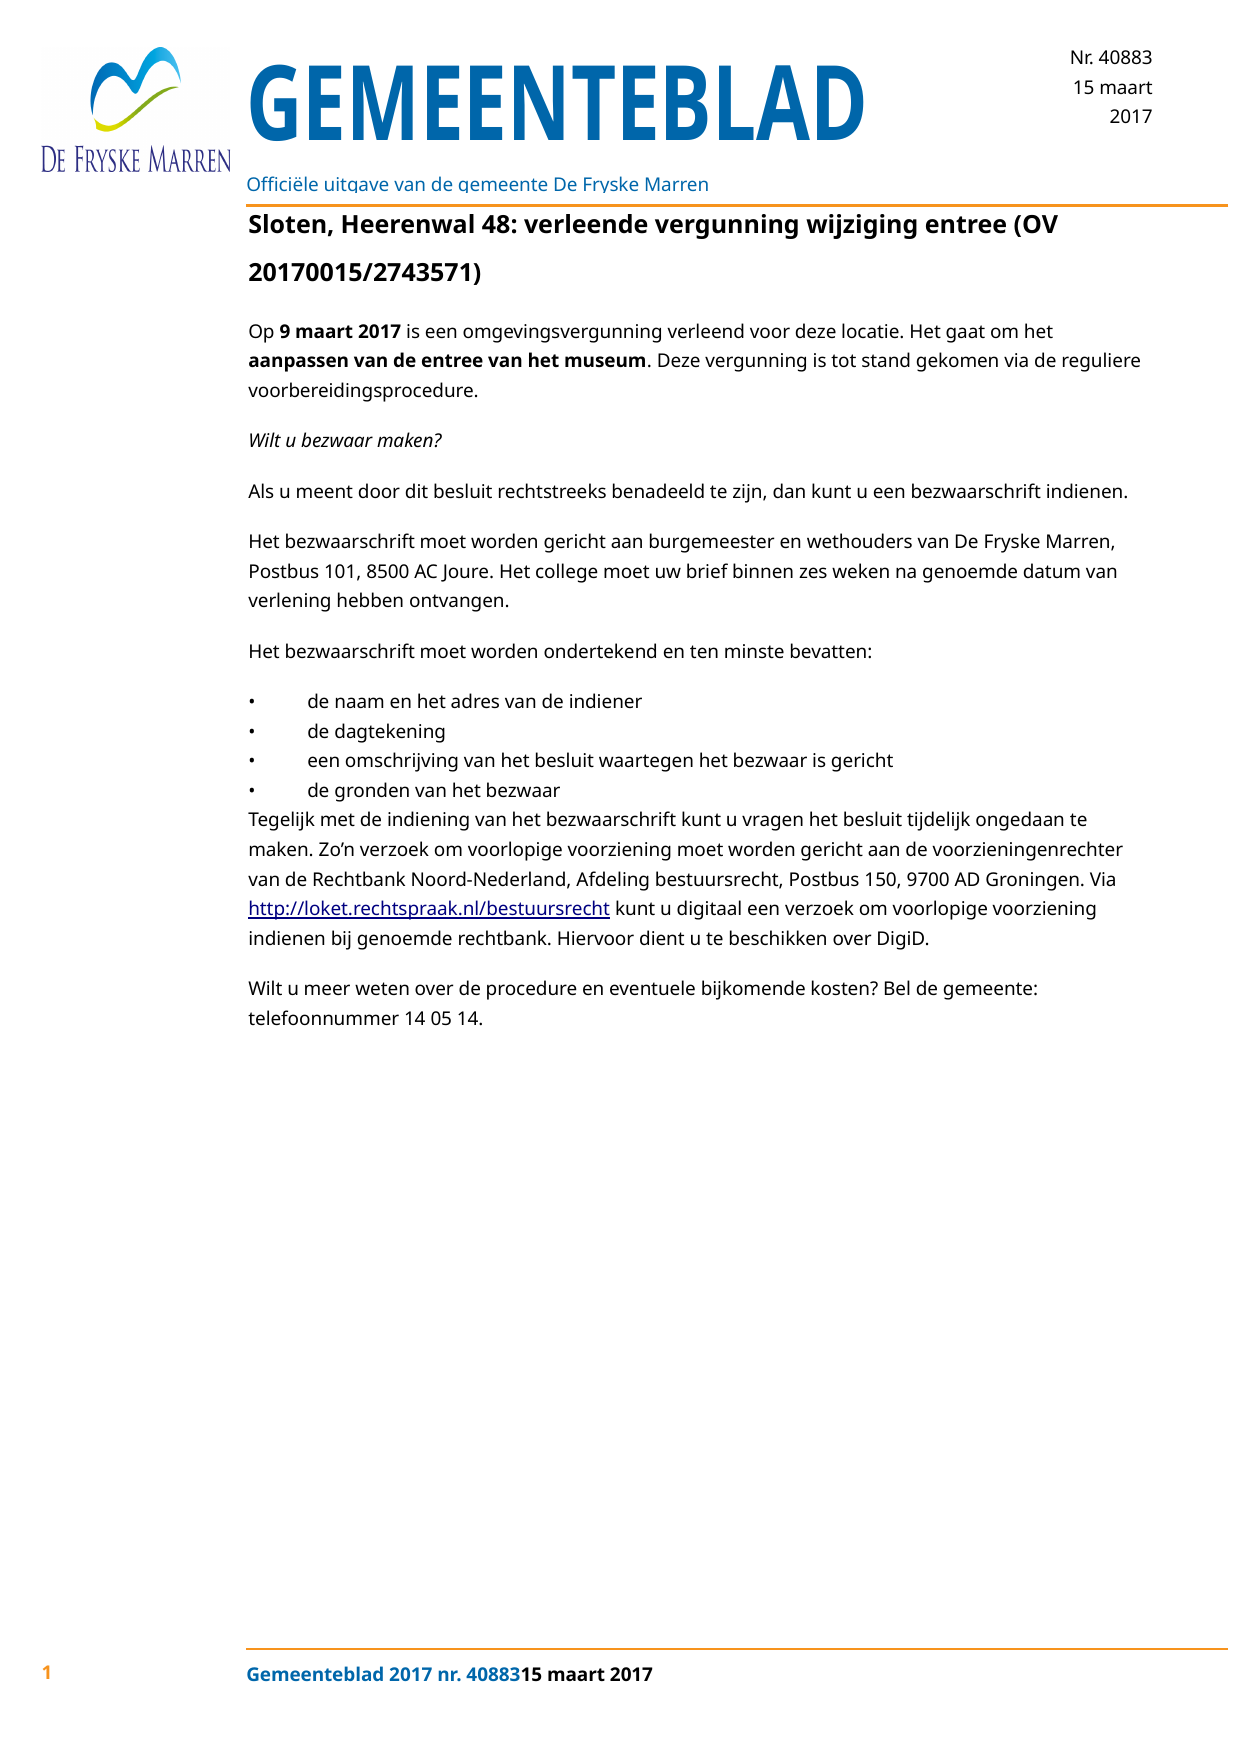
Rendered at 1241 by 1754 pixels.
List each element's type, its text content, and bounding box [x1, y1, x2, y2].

text Wilt u bezwaar maken? [248, 427, 1152, 453]
list een omschrijving van het besluit waartegen het bezwaar is gericht [248, 747, 1152, 773]
text Als u meent door dit besluit rechtstreeks benadeeld te zijn, dan kunt u een bezwaarschrift indienen. [248, 478, 1152, 504]
text Sloten, Heerenwal 48: verleende vergunning wijziging entree (OV 20170015/2743571) [248, 207, 1152, 288]
text Het bezwaarschrift moet worden gericht aan burgemeester en wethouders van De Fryske Marren, Postbus 101, 8500 AC Joure. Het college moet uw brief binnen zes weken na genoemde datum van verlening hebben ontvangen. [248, 528, 1152, 613]
text Op 9 maart 2017 is een omgevingsvergunning verleend voor deze locatie. Het gaat om het aanpassen van de entree van het museum. Deze vergunning is tot stand gekomen via de reguliere voorbereidingsprocedure. [248, 318, 1152, 403]
text Het bezwaarschrift moet worden ondertekend en ten minste bevatten: [248, 638, 1152, 664]
text Wilt u meer weten over de procedure en eventuele bijkomende kosten? Bel de gemeente: telefoonnummer 14 05 14. [248, 975, 1152, 1031]
list de dagtekening [248, 718, 1152, 744]
list de naam en het adres van de indiener [248, 688, 1152, 714]
picture [41, 47, 231, 172]
list de gronden van het bezwaar [248, 777, 1152, 803]
text Tegelijk met de indiening van het bezwaarschrift kunt u vragen het besluit tijdelijk ongedaan te maken. Zo’n verzoek om voorlopige voorziening moet worden gericht aan de voorzieningenrechter van de Rechtbank Noord-Nederland, Afdeling bestuursrecht, Postbus 150, 9700 AD Groningen. Via http://loket.rechtspraak.nl/bestuursrecht kunt u digitaal een verzoek om voorlopige voorziening indienen bij genoemde rechtbank. Hiervoor dient u te beschikken over DigiD. [248, 807, 1152, 951]
